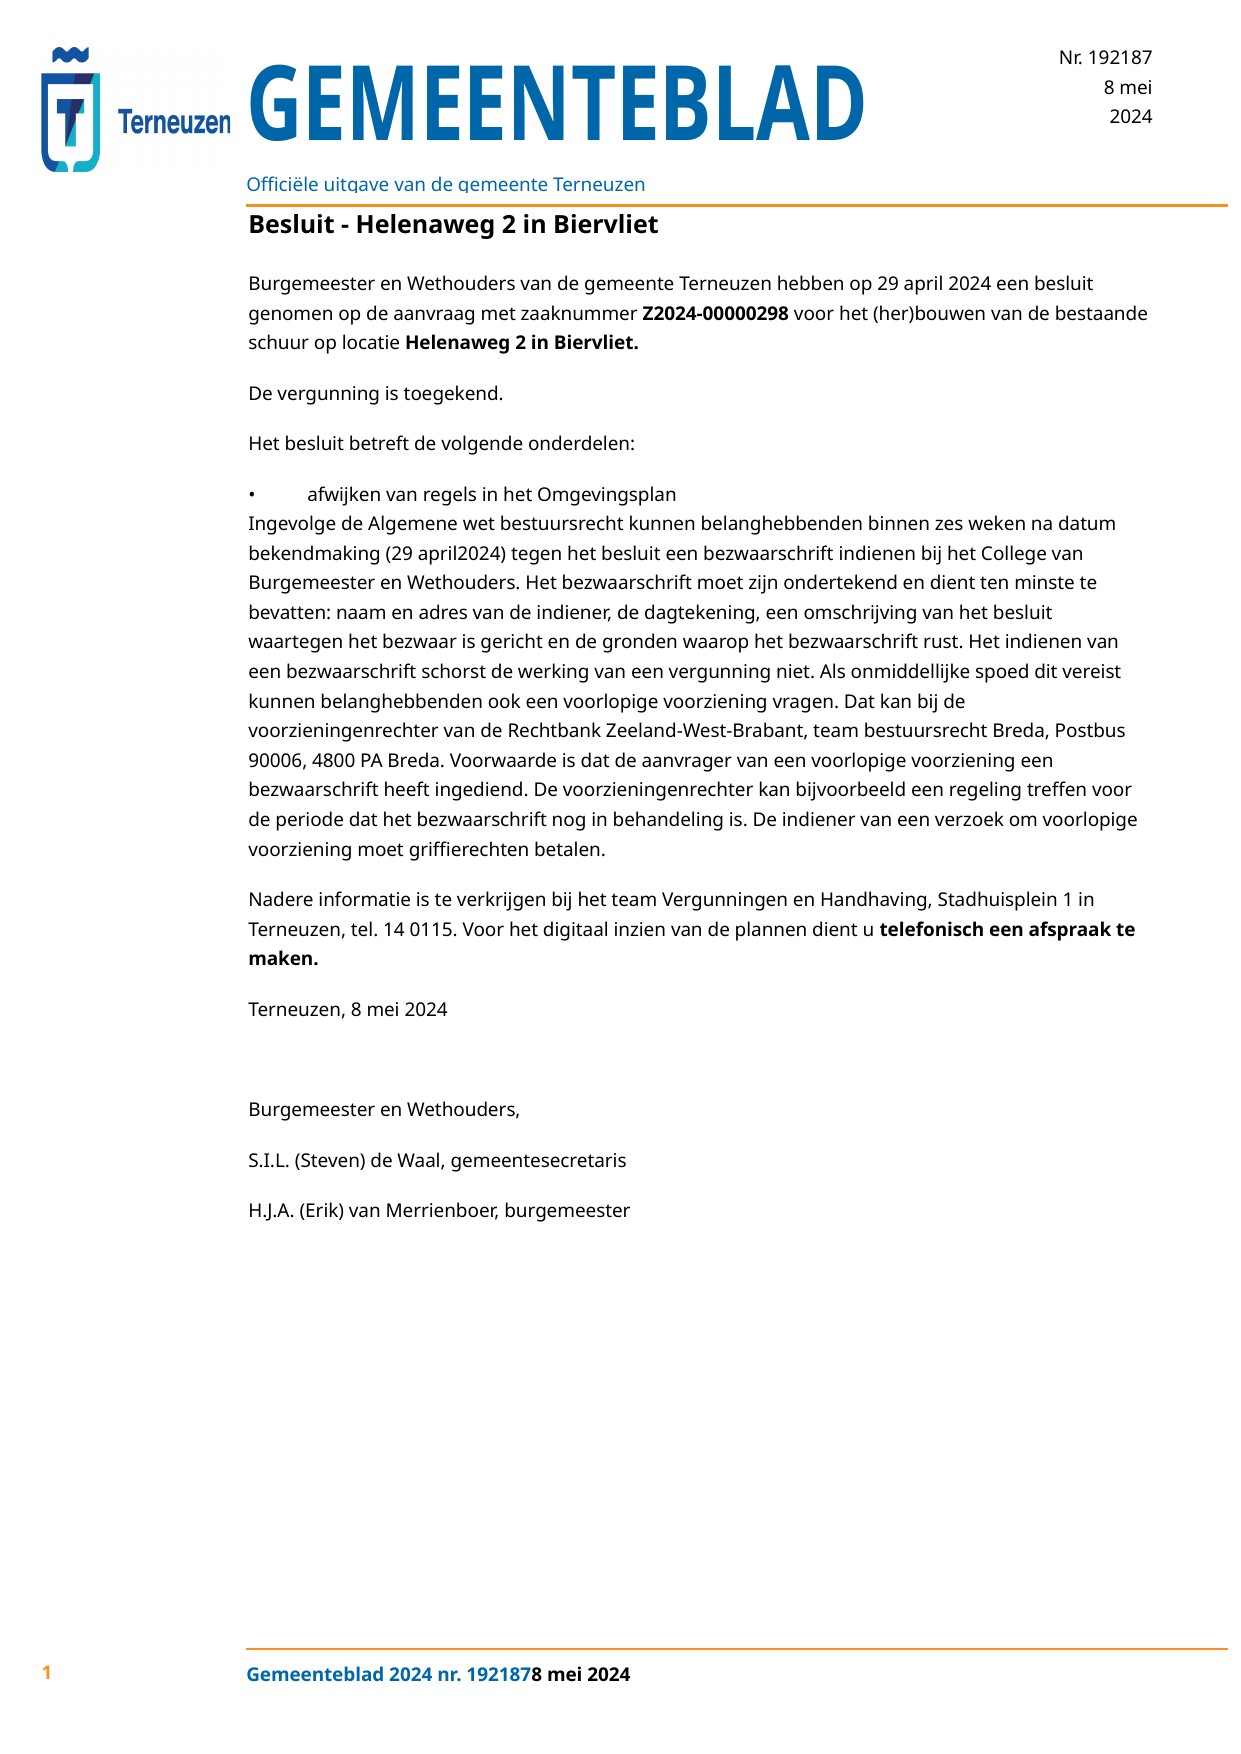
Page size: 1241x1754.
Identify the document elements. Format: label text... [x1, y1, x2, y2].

text H.J.A. (Erik) van Merrienboer, burgemeester [248, 1197, 1152, 1223]
text Burgemeester en Wethouders, [248, 1097, 1152, 1122]
text Het besluit betreft de volgende onderdelen: [248, 430, 1152, 456]
list afwijken van regels in het Omgevingsplan [248, 481, 1152, 506]
text Nadere informatie is te verkrijgen bij het team Vergunningen en Handhaving, Stadhuisplein 1 in Terneuzen, tel. 14 0115. Voor het digitaal inzien van de plannen dient u telefonisch een afspraak te maken. [248, 886, 1152, 971]
text Ingevolge de Algemene wet bestuursrecht kunnen belanghebbenden binnen zes weken na datum bekendmaking (29 april2024) tegen het besluit een bezwaarschrift indienen bij het College van Burgemeester en Wethouders. Het bezwaarschrift moet zijn ondertekend en dient ten minste te bevatten: naam en adres van de indiener, de dagtekening, een omschrijving van het besluit waartegen het bezwaar is gericht en de gronden waarop het bezwaarschrift rust. Het indienen van een bezwaarschrift schorst de werking van een vergunning niet. Als onmiddellijke spoed dit vereist kunnen belanghebbenden ook een voorlopige voorziening vragen. Dat kan bij de voorzieningenrechter van de Rechtbank Zeeland-West-Brabant, team bestuursrecht Breda, Postbus 90006, 4800 PA Breda. Voorwaarde is dat de aanvrager van een voorlopige voorziening een bezwaarschrift heeft ingediend. De voorzieningenrechter kan bijvoorbeeld een regeling treffen voor de periode dat het bezwaarschrift nog in behandeling is. De indiener van een verzoek om voorlopige voorziening moet griffierechten betalen. [248, 510, 1152, 861]
text Terneuzen, 8 mei 2024 [248, 996, 1152, 1021]
text S.I.L. (Steven) de Waal, gemeentesecretaris [248, 1147, 1152, 1173]
text Burgemeester en Wethouders van de gemeente Terneuzen hebben op 29 april 2024 een besluit genomen op de aanvraag met zaaknummer Z2024-00000298 voor het (her)bouwen van de bestaande schuur op locatie Helenaweg 2 in Biervliet. [248, 270, 1152, 355]
picture [41, 47, 231, 172]
text Besluit - Helenaweg 2 in Biervliet [248, 207, 1152, 241]
text De vergunning is toegekend. [248, 380, 1152, 406]
